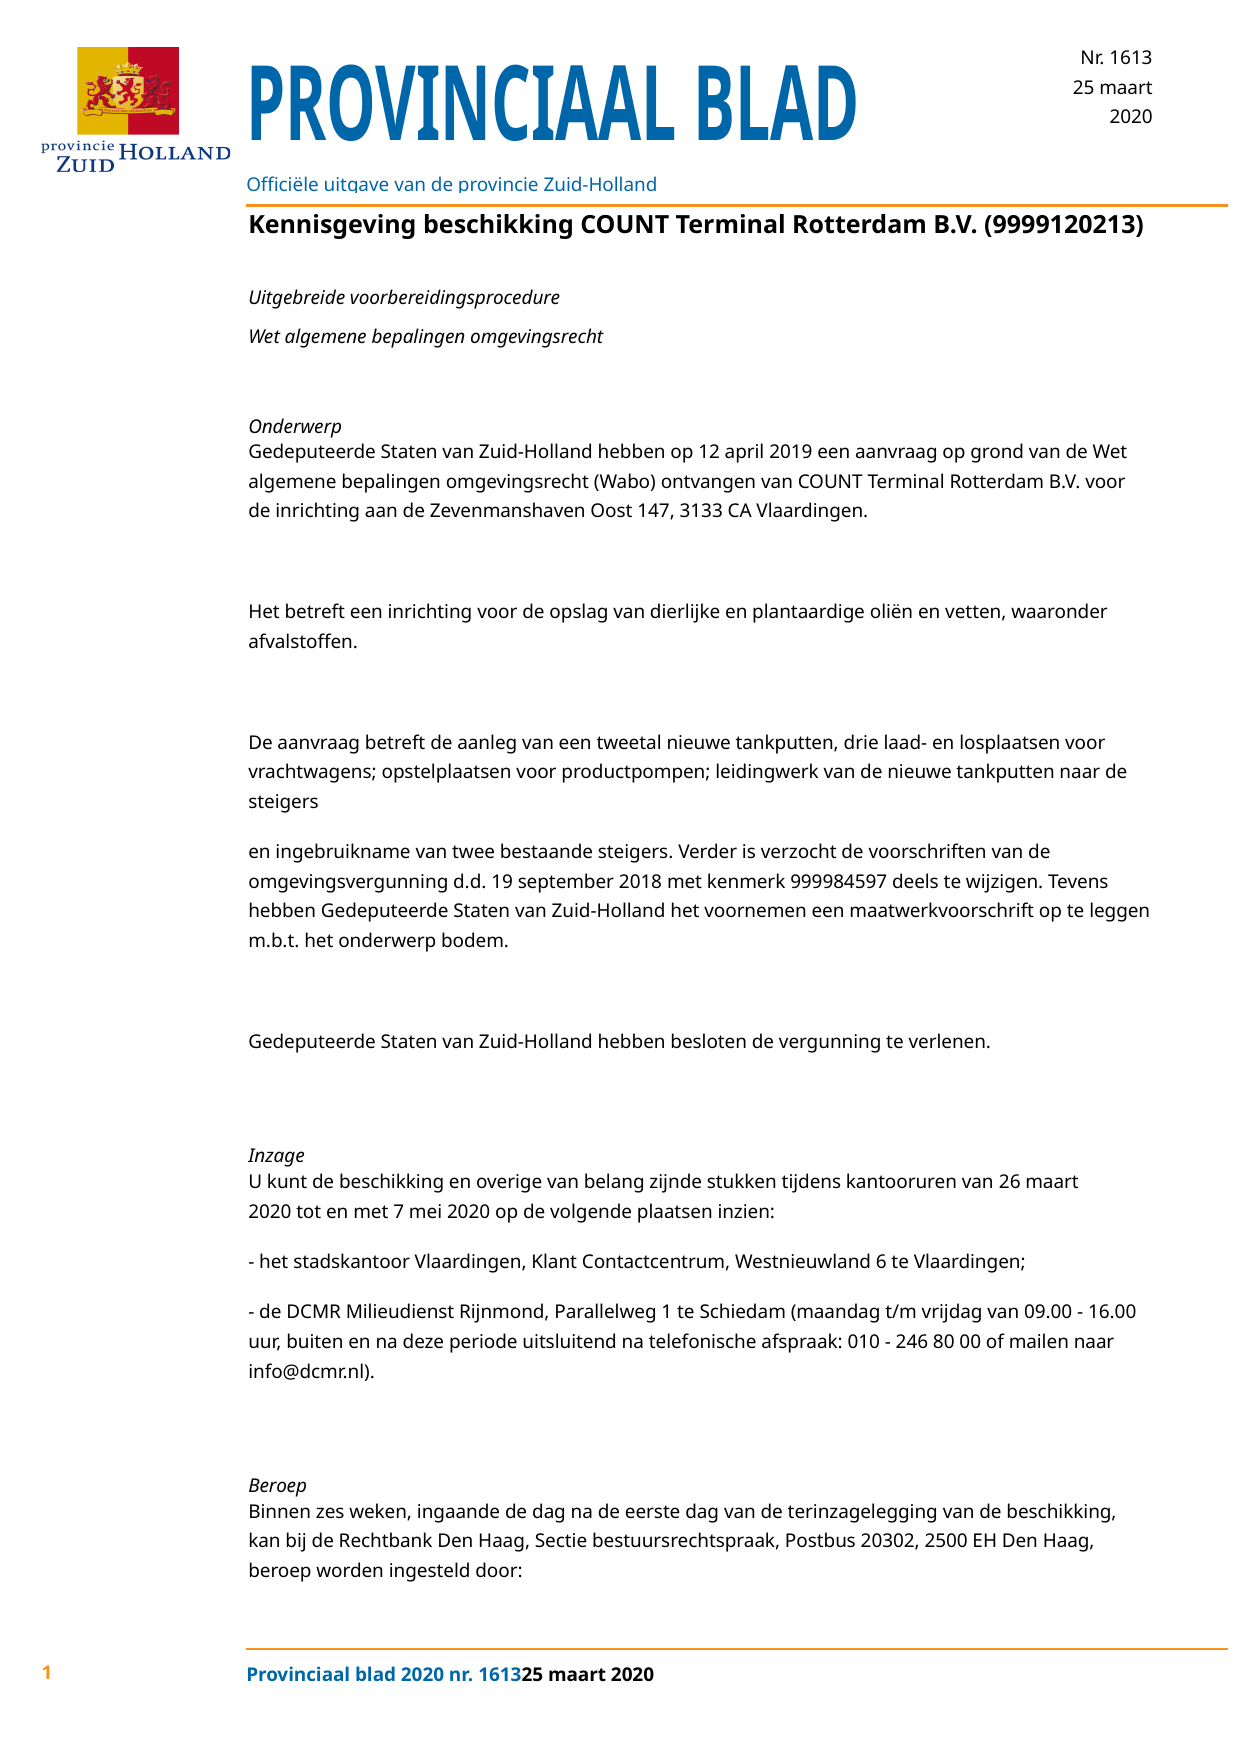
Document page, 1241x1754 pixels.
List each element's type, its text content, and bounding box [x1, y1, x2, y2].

picture [41, 47, 231, 172]
text - het stadskantoor Vlaardingen, Klant Contactcentrum, Westnieuwland 6 te Vlaardingen; [248, 1248, 1152, 1274]
text Onderwerp [248, 413, 1152, 438]
text Binnen zes weken, ingaande de dag na de eerste dag van de terinzagelegging van de beschikking, kan bij de Rechtbank Den Haag, Sectie bestuursrechtspraak, Postbus 20302, 2500 EH Den Haag, beroep worden ingesteld door: [248, 1498, 1152, 1583]
text Inzage [248, 1142, 1152, 1168]
text Wet algemene bepalingen omgevingsrecht [248, 323, 1152, 349]
text De aanvraag betreft de aanleg van een tweetal nieuwe tankputten, drie laad- en losplaatsen voor vrachtwagens; opstelplaatsen voor productpompen; leidingwerk van de nieuwe tankputten naar de steigers [248, 729, 1152, 814]
text Kennisgeving beschikking COUNT Terminal Rotterdam B.V. (9999120213) [248, 207, 1152, 241]
text - de DCMR Milieudienst Rijnmond, Parallelweg 1 te Schiedam (maandag t/m vrijdag van 09.00 - 16.00 uur, buiten en na deze periode uitsluitend na telefonische afspraak: 010 - 246 80 00 of mailen naar info@dcmr.nl). [248, 1299, 1152, 1383]
text U kunt de beschikking en overige van belang zijnde stukken tijdens kantooruren van 26 maart 2020 tot en met 7 mei 2020 op de volgende plaatsen inzien: [248, 1168, 1152, 1223]
text Beroep [248, 1472, 1152, 1498]
text Gedeputeerde Staten van Zuid-Holland hebben besloten de vergunning te verlenen. [248, 1028, 1152, 1054]
text en ingebruikname van twee bestaande steigers. Verder is verzocht de voorschriften van de omgevingsvergunning d.d. 19 september 2018 met kenmerk 999984597 deels te wijzigen. Tevens hebben Gedeputeerde Staten van Zuid-Holland het voornemen een maatwerkvoorschrift op te leggen m.b.t. het onderwerp bodem. [248, 838, 1152, 953]
text Uitgebreide voorbereidingsprocedure [248, 284, 1152, 309]
text Het betreft een inrichting voor de opslag van dierlijke en plantaardige oliën en vetten, waaronder afvalstoffen. [248, 598, 1152, 654]
text Gedeputeerde Staten van Zuid-Holland hebben op 12 april 2019 een aanvraag op grond van de Wet algemene bepalingen omgevingsrecht (Wabo) ontvangen van COUNT Terminal Rotterdam B.V. voor de inrichting aan de Zevenmanshaven Oost 147, 3133 CA Vlaardingen. [248, 438, 1152, 523]
